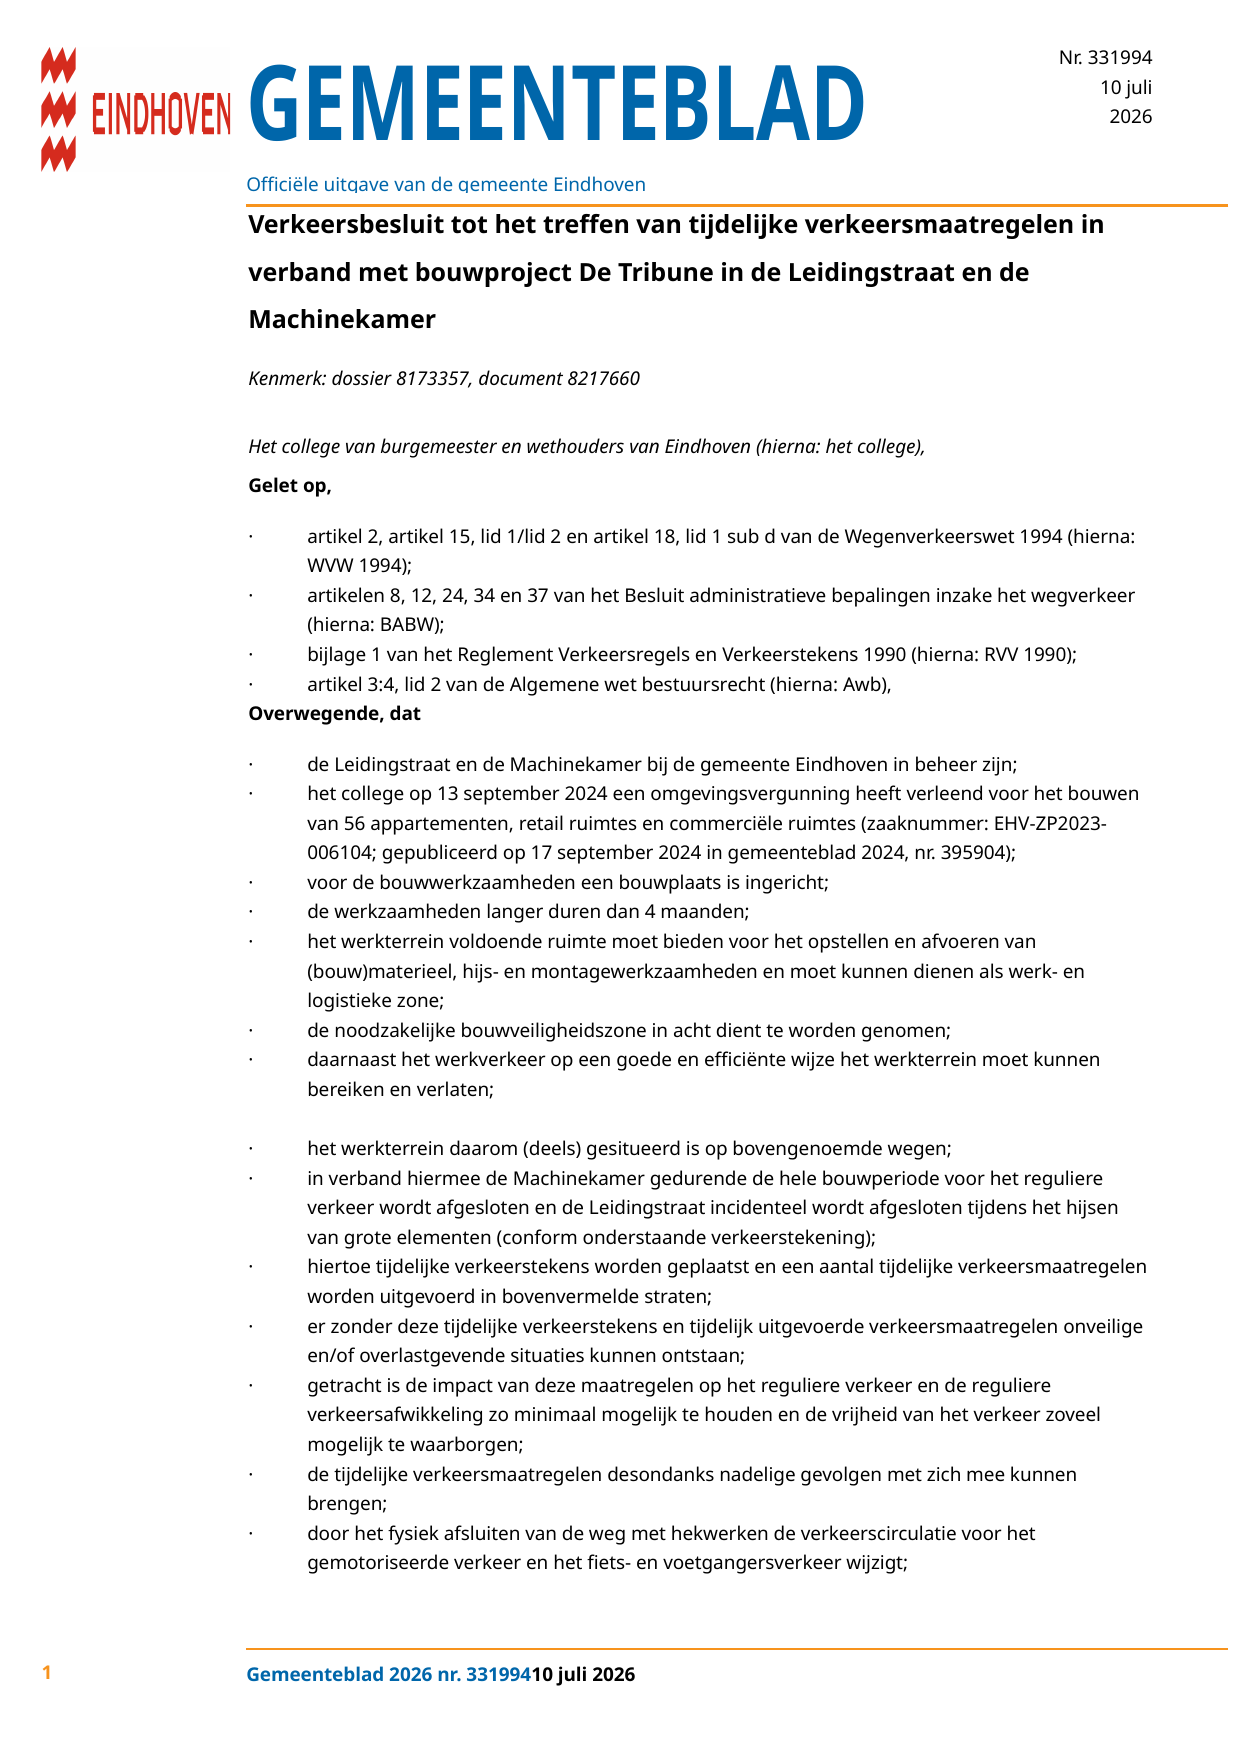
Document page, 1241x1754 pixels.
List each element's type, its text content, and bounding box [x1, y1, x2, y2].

list getracht is de impact van deze maatregelen op het reguliere verkeer en de reguliere verkeersafwikkeling zo minimaal mogelijk te houden en de vrijheid van het verkeer zoveel mogelijk te waarborgen; [248, 1372, 1152, 1457]
text Gelet op, [248, 472, 1152, 498]
text Kenmerk: dossier 8173357, document 8217660 [248, 366, 1152, 391]
list de noodzakelijke bouwveiligheidszone in acht dient te worden genomen; [248, 1017, 1152, 1043]
list in verband hiermee de Machinekamer gedurende de hele bouwperiode voor het reguliere verkeer wordt afgesloten en de Leidingstraat incidenteel wordt afgesloten tijdens het hijsen van grote elementen (conform onderstaande verkeerstekening); [248, 1165, 1152, 1250]
list artikelen 8, 12, 24, 34 en 37 van het Besluit administratieve bepalingen inzake het wegverkeer (hierna: BABW); [248, 582, 1152, 637]
list het werkterrein daarom (deels) gesitueerd is op bovengenoemde wegen; [248, 1135, 1152, 1161]
list bijlage 1 van het Reglement Verkeersregels en Verkeerstekens 1990 (hierna: RVV 1990); [248, 641, 1152, 667]
text Het college van burgemeester en wethouders van Eindhoven (hierna: het college), [248, 433, 1152, 459]
list de werkzaamheden langer duren dan 4 maanden; [248, 899, 1152, 924]
list er zonder deze tijdelijke verkeerstekens en tijdelijk uitgevoerde verkeersmaatregelen onveilige en/of overlastgevende situaties kunnen ontstaan; [248, 1313, 1152, 1368]
text Verkeersbesluit tot het treffen van tijdelijke verkeersmaatregelen in verband met bouwproject De Tribune in de Leidingstraat en de Machinekamer [248, 207, 1152, 336]
list artikel 2, artikel 15, lid 1/lid 2 en artikel 18, lid 1 sub d van de Wegenverkeerswet 1994 (hierna: WVW 1994); [248, 523, 1152, 578]
text Overwegende, dat [248, 700, 1152, 726]
list hiertoe tijdelijke verkeerstekens worden geplaatst en een aantal tijdelijke verkeersmaatregelen worden uitgevoerd in bovenvermelde straten; [248, 1254, 1152, 1309]
list voor de bouwwerkzaamheden een bouwplaats is ingericht; [248, 869, 1152, 895]
list de Leidingstraat en de Machinekamer bij de gemeente Eindhoven in beheer zijn; [248, 751, 1152, 777]
list het college op 13 september 2024 een omgevingsvergunning heeft verleend voor het bouwen van 56 appartementen, retail ruimtes en commerciële ruimtes (zaaknummer: EHV-ZP2023-006104; gepubliceerd op 17 september 2024 in gemeenteblad 2024, nr. 395904); [248, 780, 1152, 865]
list het werkterrein voldoende ruimte moet bieden voor het opstellen en afvoeren van (bouw)materieel, hijs- en montagewerkzaamheden en moet kunnen dienen als werk- en logistieke zone; [248, 928, 1152, 1013]
list de tijdelijke verkeersmaatregelen desondanks nadelige gevolgen met zich mee kunnen brengen; [248, 1461, 1152, 1516]
list artikel 3:4, lid 2 van de Algemene wet bestuursrecht (hierna: Awb), [248, 671, 1152, 697]
picture [41, 47, 231, 172]
list door het fysiek afsluiten van de weg met hekwerken de verkeerscirculatie voor het gemotoriseerde verkeer en het fiets- en voetgangersverkeer wijzigt; [248, 1520, 1152, 1575]
list daarnaast het werkverkeer op een goede en efficiënte wijze het werkterrein moet kunnen bereiken en verlaten; [248, 1047, 1152, 1102]
